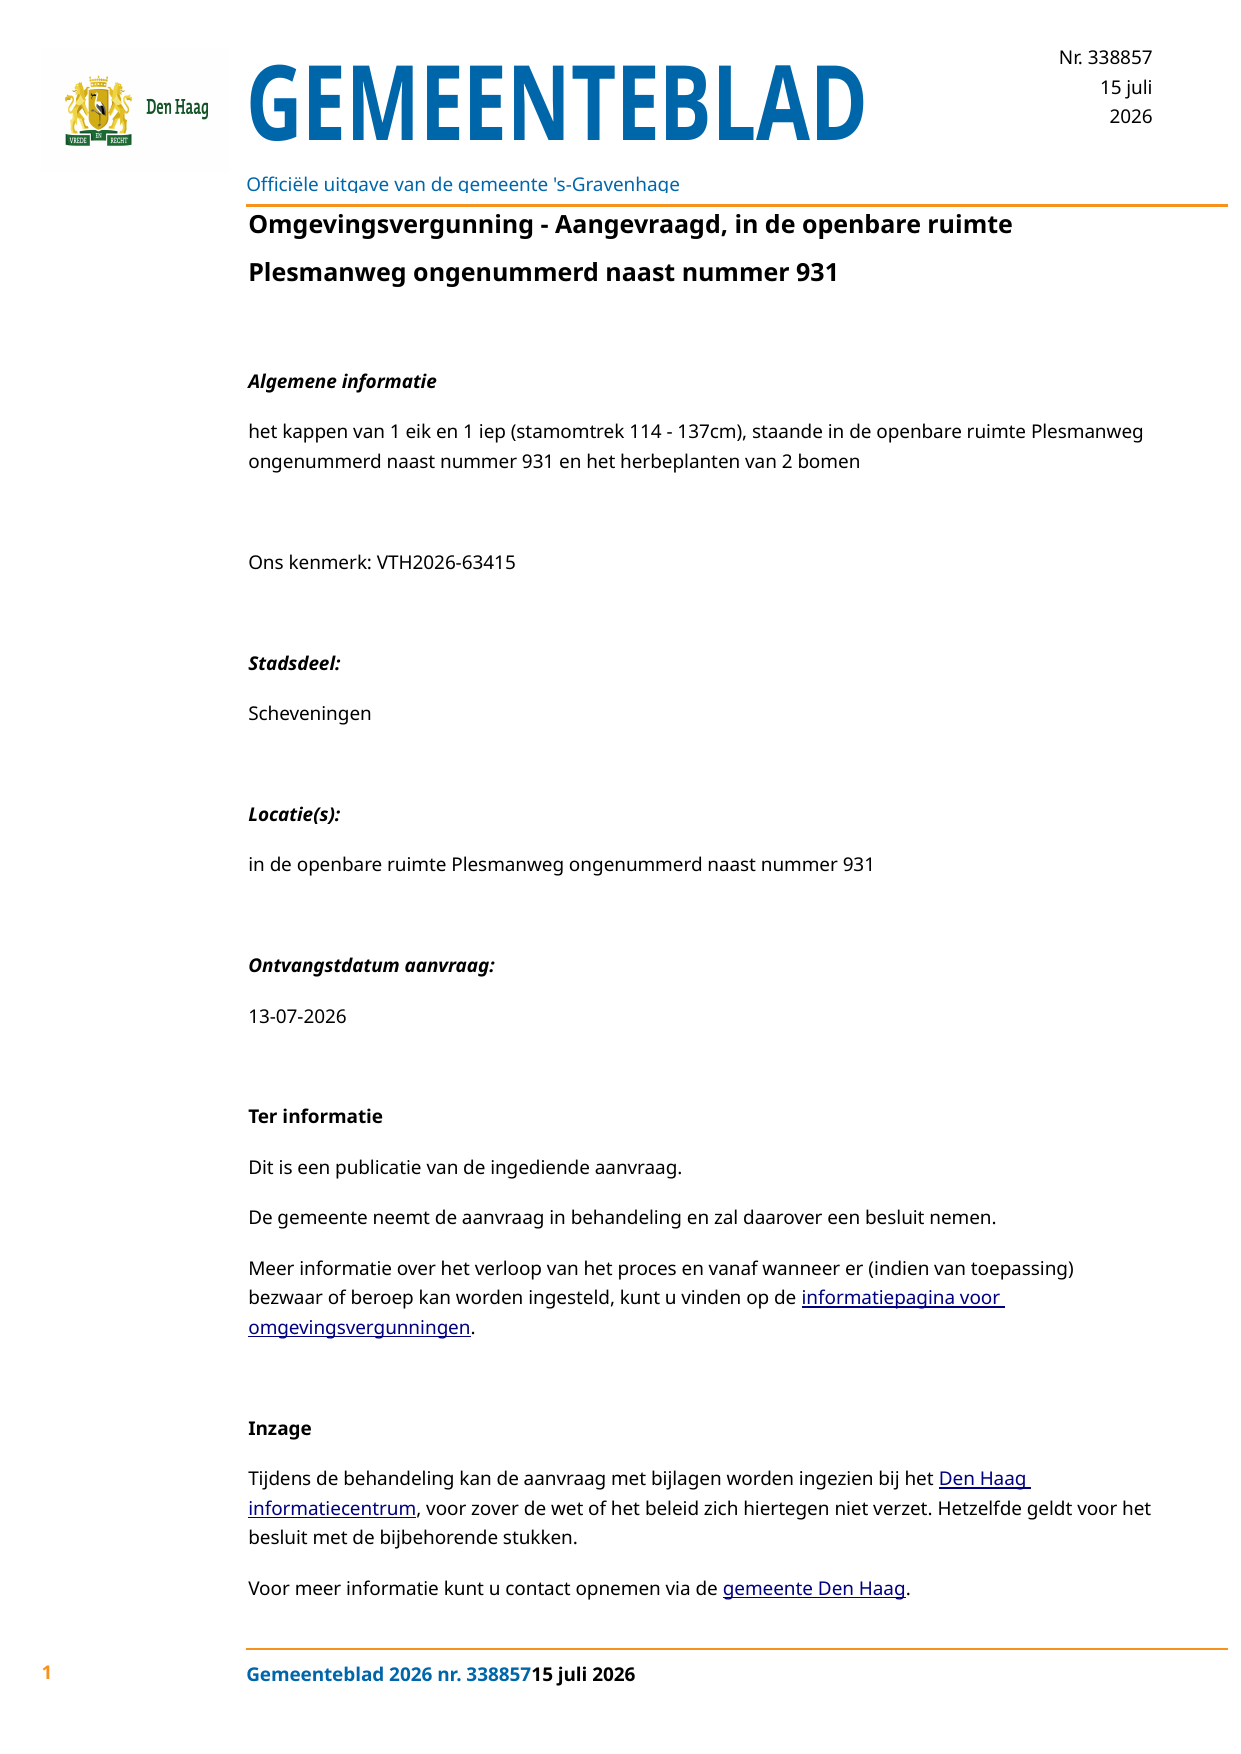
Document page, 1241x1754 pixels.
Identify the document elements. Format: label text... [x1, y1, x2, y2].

text Ons kenmerk: VTH2026-63415 [248, 549, 1152, 575]
text Algemene informatie [248, 368, 1152, 394]
text De gemeente neemt de aanvraag in behandeling en zal daarover een besluit nemen. [248, 1204, 1152, 1230]
text Dit is een publicatie van de ingediende aanvraag. [248, 1154, 1152, 1180]
text Locatie(s): [248, 801, 1152, 827]
text Ter informatie [248, 1104, 1152, 1129]
text Stadsdeel: [248, 650, 1152, 676]
text Omgevingsvergunning - Aangevraagd, in de openbare ruimte Plesmanweg ongenummerd naast nummer 931 [248, 207, 1152, 288]
text Meer informatie over het verloop van het proces en vanaf wanneer er (indien van toepassing) bezwaar of beroep kan worden ingesteld, kunt u vinden op de informatiepagina voor omgevingsvergunningen. [248, 1255, 1152, 1340]
text in de openbare ruimte Plesmanweg ongenummerd naast nummer 931 [248, 852, 1152, 877]
text Tijdens de behandeling kan de aanvraag met bijlagen worden ingezien bij het Den Haag informatiecentrum, voor zover de wet of het beleid zich hiertegen niet verzet. Hetzelfde geldt voor het besluit met de bijbehorende stukken. [248, 1465, 1152, 1550]
text Inzage [248, 1415, 1152, 1441]
text het kappen van 1 eik en 1 iep (stamomtrek 114 - 137cm), staande in de openbare ruimte Plesmanweg ongenummerd naast nummer 931 en het herbeplanten van 2 bomen [248, 419, 1152, 474]
text Ontvangstdatum aanvraag: [248, 952, 1152, 978]
picture [41, 47, 231, 172]
text Scheveningen [248, 700, 1152, 726]
text Voor meer informatie kunt u contact opnemen via de gemeente Den Haag. [248, 1575, 1152, 1601]
text 13-07-2026 [248, 1003, 1152, 1029]
